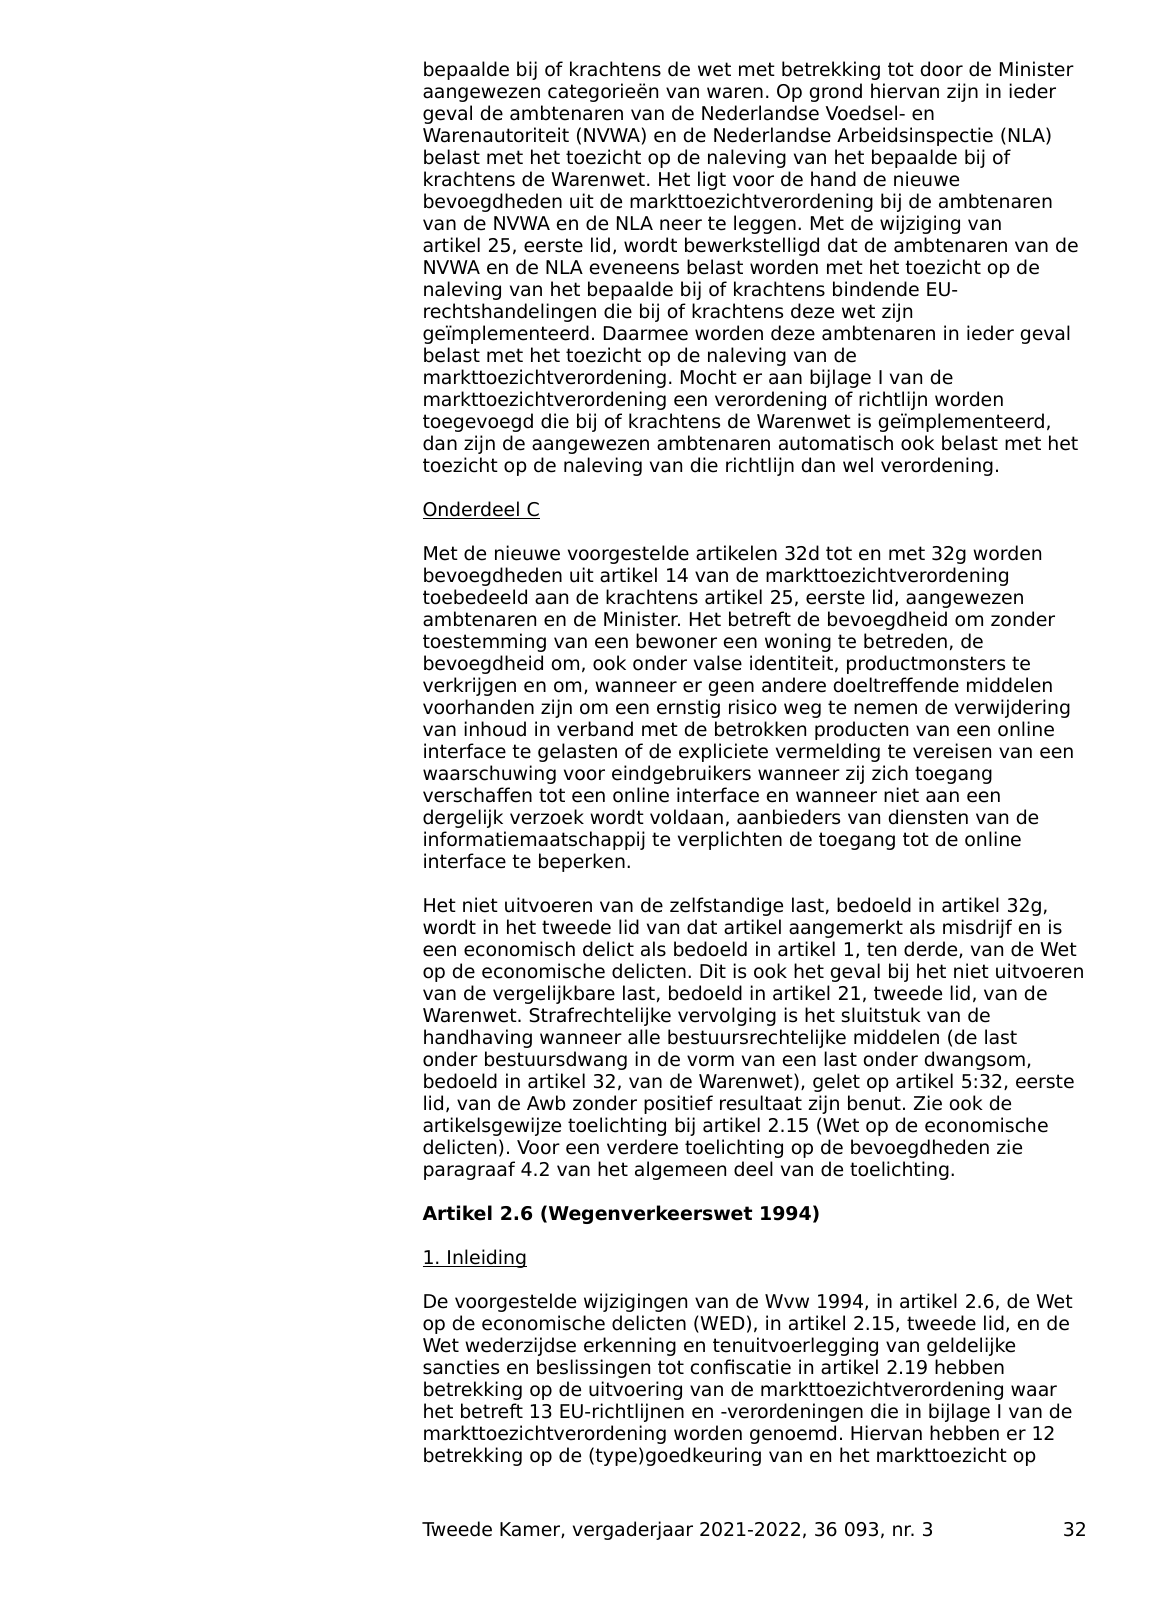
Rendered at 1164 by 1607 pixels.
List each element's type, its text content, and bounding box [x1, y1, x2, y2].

text De voorgestelde wijzigingen van de Wvw 1994, in artikel 2.6, de Wet op de economische delicten (WED), in artikel 2.15, tweede lid, en de Wet wederzijdse erkenning en tenuitvoerlegging van geldelijke sancties en beslissingen tot confiscatie in artikel 2.19 hebben betrekking op de uitvoering van de markttoezichtverordening waar het betreft 13 EU-richtlijnen en -verordeningen die in bijlage I van de markttoezichtverordening worden genoemd. Hiervan hebben er 12 betrekking op de (type)goedkeuring van en het markttoezicht op [422, 1291, 1087, 1467]
text bepaalde bij of krachtens de wet met betrekking tot door de Minister aangewezen categorieën van waren. Op grond hiervan zijn in ieder geval de ambtenaren van de Nederlandse Voedsel- en Warenautoriteit (NVWA) en de Nederlandse Arbeidsinspectie (NLA) belast met het toezicht op de naleving van het bepaalde bij of krachtens de Warenwet. Het ligt voor de hand de nieuwe bevoegdheden uit de markttoezichtverordening bij de ambtenaren van de NVWA en de NLA neer te leggen. Met de wijziging van artikel 25, eerste lid, wordt bewerkstelligd dat de ambtenaren van de NVWA en de NLA eveneens belast worden met het toezicht op de naleving van het bepaalde bij of krachtens bindende EU-rechtshandelingen die bij of krachtens deze wet zijn geïmplementeerd. Daarmee worden deze ambtenaren in ieder geval belast met het toezicht op de naleving van de markttoezichtverordening. Mocht er aan bijlage I van de markttoezichtverordening een verordening of richtlijn worden toegevoegd die bij of krachtens de Warenwet is geïmplementeerd, dan zijn de aangewezen ambtenaren automatisch ook belast met het toezicht op de naleving van die richtlijn dan wel verordening. [422, 59, 1087, 477]
subtitle Onderdeel C [422, 499, 1087, 521]
text Het niet uitvoeren van de zelfstandige last, bedoeld in artikel 32g, wordt in het tweede lid van dat artikel aangemerkt als misdrijf en is een economisch delict als bedoeld in artikel 1, ten derde, van de Wet op de economische delicten. Dit is ook het geval bij het niet uitvoeren van de vergelijkbare last, bedoeld in artikel 21, tweede lid, van de Warenwet. Strafrechtelijke vervolging is het sluitstuk van de handhaving wanneer alle bestuursrechtelijke middelen (de last onder bestuursdwang in de vorm van een last onder dwangsom, bedoeld in artikel 32, van de Warenwet), gelet op artikel 5:32, eerste lid, van de Awb zonder positief resultaat zijn benut. Zie ook de artikelsgewijze toelichting bij artikel 2.15 (Wet op de economische delicten). Voor een verdere toelichting op de bevoegdheden zie paragraaf 4.2 van het algemeen deel van de toelichting. [422, 895, 1087, 1181]
subtitle 1. Inleiding [422, 1247, 1087, 1269]
text Met de nieuwe voorgestelde artikelen 32d tot en met 32g worden bevoegdheden uit artikel 14 van de markttoezichtverordening toebedeeld aan de krachtens artikel 25, eerste lid, aangewezen ambtenaren en de Minister. Het betreft de bevoegdheid om zonder toestemming van een bewoner een woning te betreden, de bevoegdheid om, ook onder valse identiteit, productmonsters te verkrijgen en om, wanneer er geen andere doeltreffende middelen voorhanden zijn om een ernstig risico weg te nemen de verwijdering van inhoud in verband met de betrokken producten van een online interface te gelasten of de expliciete vermelding te vereisen van een waarschuwing voor eindgebruikers wanneer zij zich toegang verschaffen tot een online interface en wanneer niet aan een dergelijk verzoek wordt voldaan, aanbieders van diensten van de informatiemaatschappij te verplichten de toegang tot de online interface te beperken. [422, 543, 1087, 873]
text Artikel 2.6 (Wegenverkeerswet 1994) [422, 1203, 1087, 1225]
